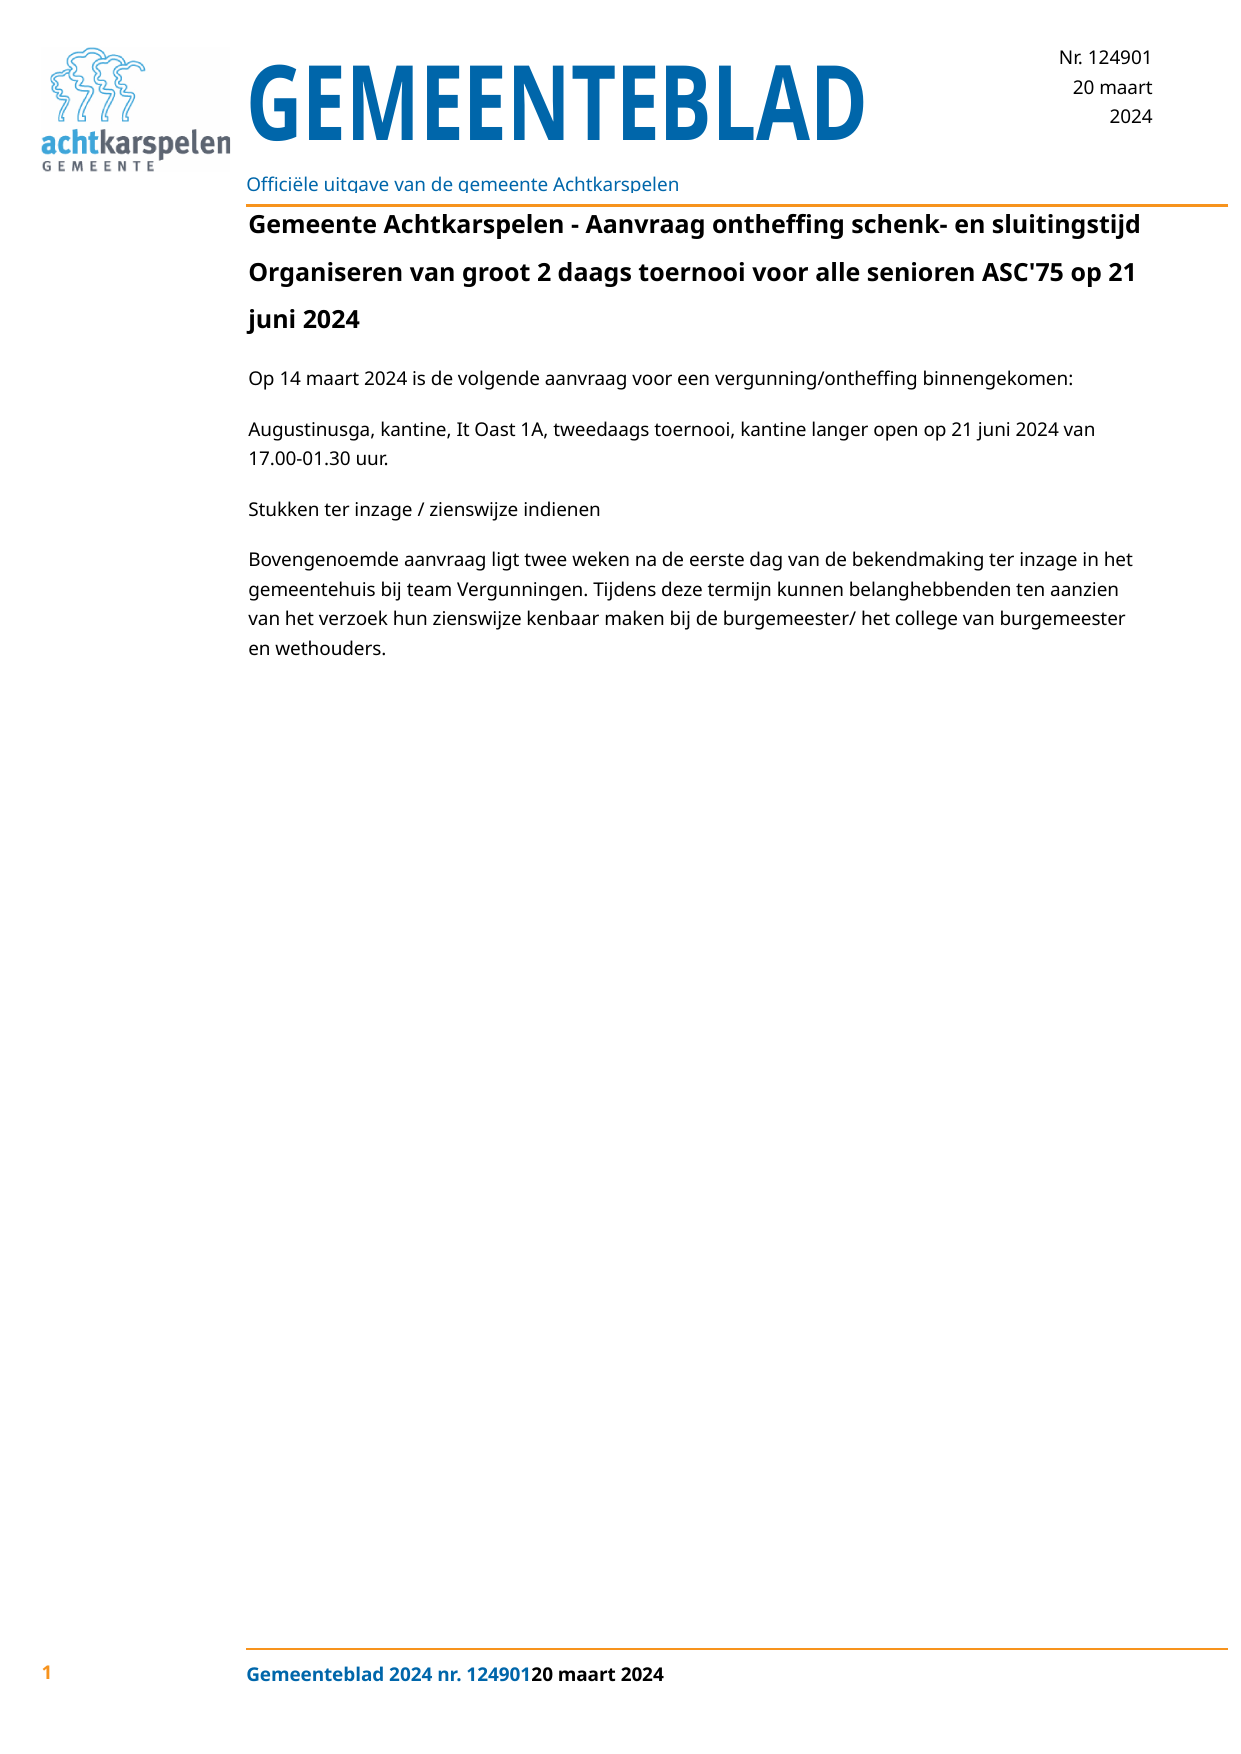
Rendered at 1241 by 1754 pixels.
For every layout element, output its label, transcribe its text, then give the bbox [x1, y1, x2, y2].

text Bovengenoemde aanvraag ligt twee weken na de eerste dag van de bekendmaking ter inzage in het gemeentehuis bij team Vergunningen. Tijdens deze termijn kunnen belanghebbenden ten aanzien van het verzoek hun zienswijze kenbaar maken bij de burgemeester/ het college van burgemeester en wethouders. [248, 546, 1152, 661]
text Augustinusga, kantine, It Oast 1A, tweedaags toernooi, kantine langer open op 21 juni 2024 van 17.00-01.30 uur. [248, 416, 1152, 471]
text Gemeente Achtkarspelen - Aanvraag ontheffing schenk- en sluitingstijd Organiseren van groot 2 daags toernooi voor alle senioren ASC'75 op 21 juni 2024 [248, 207, 1152, 336]
picture [41, 47, 231, 172]
text Stukken ter inzage / zienswijze indienen [248, 496, 1152, 522]
text Op 14 maart 2024 is de volgende aanvraag voor een vergunning/ontheffing binnengekomen: [248, 366, 1152, 391]
